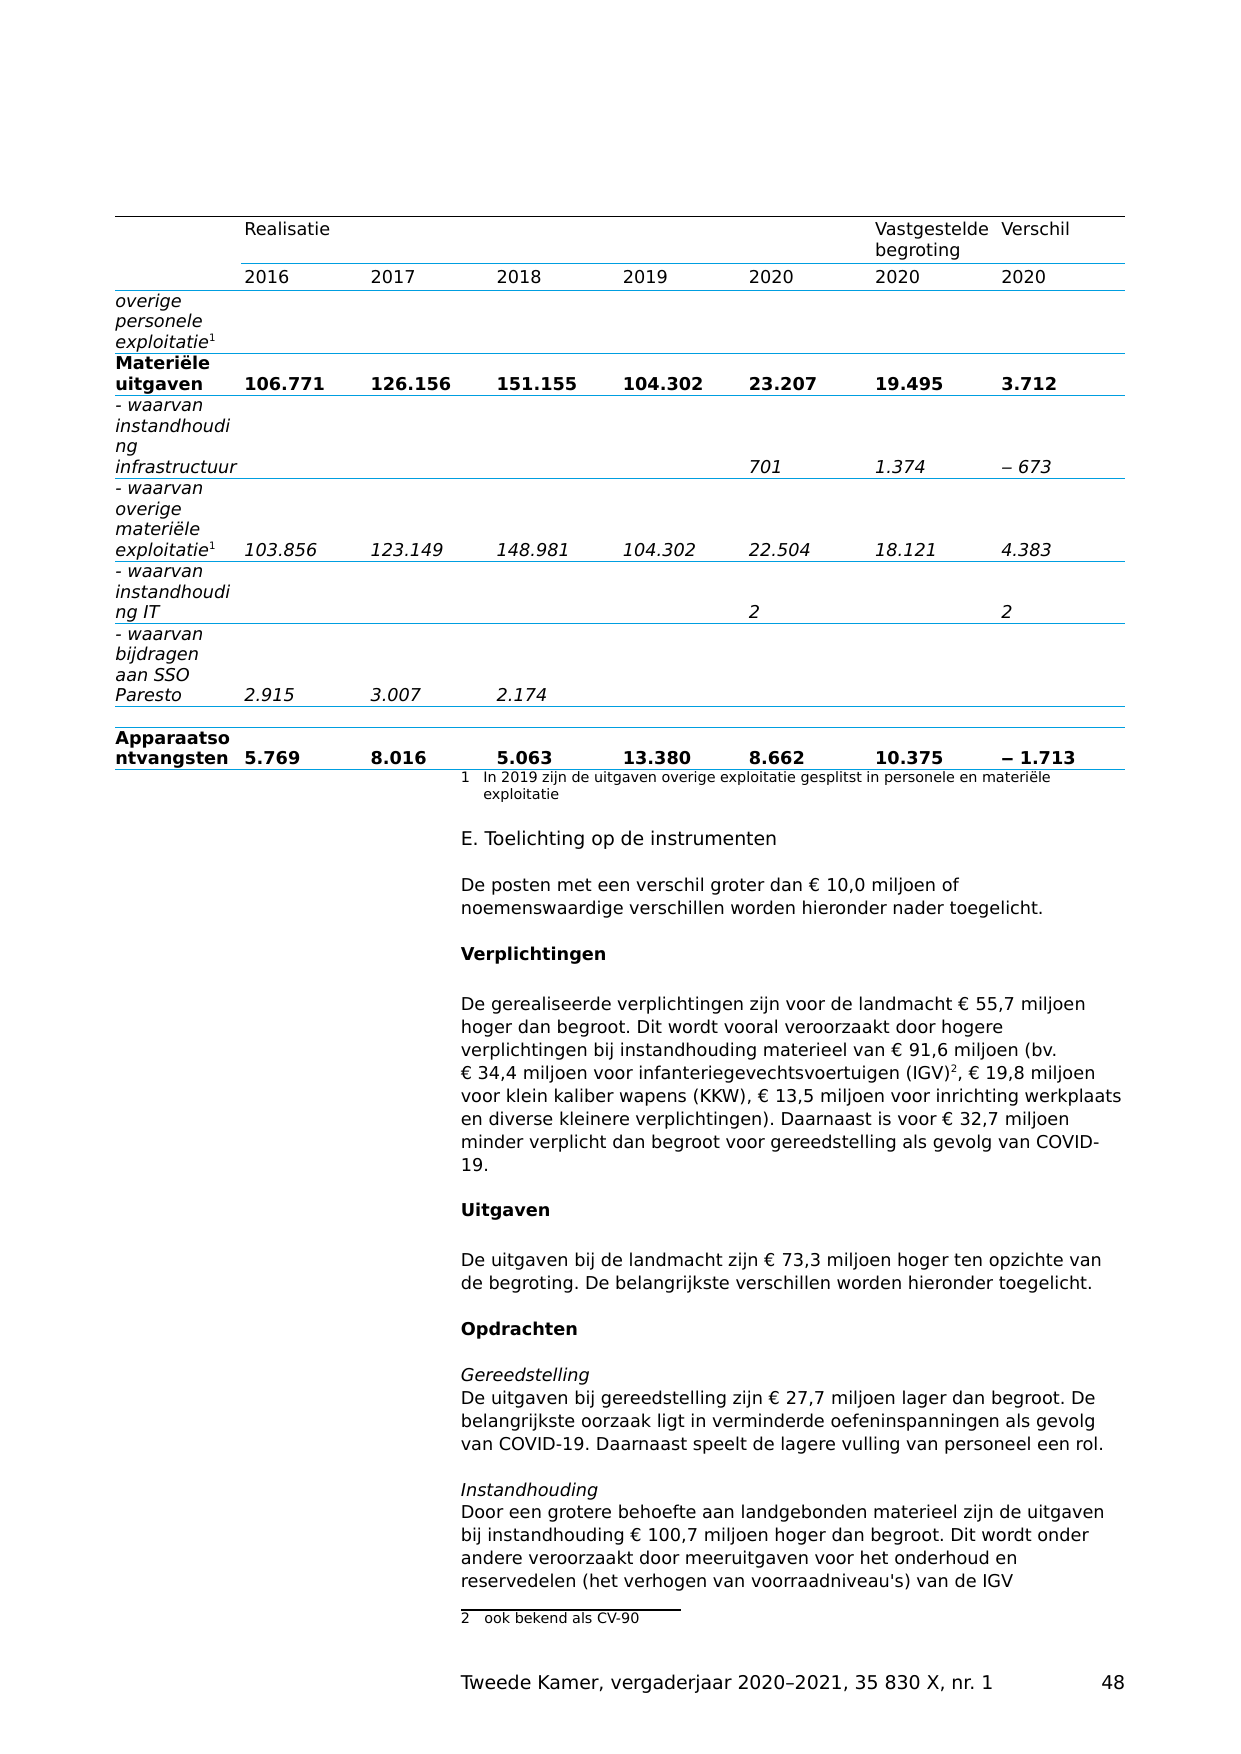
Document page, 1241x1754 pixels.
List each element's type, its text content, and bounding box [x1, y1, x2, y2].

table_cell 104.302 [620, 354, 746, 394]
text Instandhouding Door een grotere behoefte aan landgebonden materieel zijn de uitgaven bij instandhouding € 100,7 miljoen hoger dan begroot. Dit wordt onder andere veroorzaakt door meeruitgaven voor het onderhoud en reservedelen (het verhogen van voorraadniveau's) van de IGV [461, 1478, 1125, 1592]
table_cell [620, 624, 746, 706]
table_cell Apparaatsontvangsten [115, 728, 241, 769]
table_cell [872, 624, 998, 706]
text De posten met een verschil groter dan € 10,0 miljoen of noemenswaardige verschillen worden hieronder nader toegelicht. [461, 873, 1125, 919]
table_cell - waarvan bijdragen aan SSO Paresto [115, 624, 241, 706]
table_cell Verschil [998, 217, 1125, 263]
table_cell [241, 396, 367, 477]
table_cell [872, 707, 998, 727]
table_cell [241, 562, 367, 623]
table_cell [872, 562, 998, 623]
table_cell 2 [746, 562, 872, 623]
table_cell 701 [746, 396, 872, 477]
table_cell 2020 [746, 264, 872, 290]
table_cell [115, 217, 241, 290]
table_cell 126.156 [368, 354, 493, 394]
table_cell 5.063 [494, 728, 620, 769]
table_cell [620, 396, 746, 477]
table_cell [746, 707, 872, 727]
table_cell 2019 [620, 264, 746, 290]
table_cell 5.769 [241, 728, 367, 769]
table_cell 18.121 [872, 479, 998, 561]
table_header Tabel 7 Budgettaire gevolgen van beleidsartikel 3 Koninklijke Landmacht (bedragen x € 1.000) [115, 191, 1125, 216]
text De uitgaven bij de landmacht zijn € 73,3 miljoen hoger ten opzichte van de begroting. De belangrijkste verschillen worden hieronder toegelicht. [461, 1248, 1125, 1294]
table_cell 23.207 [746, 354, 872, 394]
table_cell overige personele exploitatie1 [115, 291, 241, 353]
table_cell [746, 624, 872, 706]
table_cell 2018 [494, 264, 620, 290]
table_cell 2.174 [494, 624, 620, 706]
table_cell [115, 707, 241, 727]
table_cell ‒ 1.713 [998, 728, 1125, 769]
table_cell 2016 [241, 264, 367, 290]
table_cell 8.662 [746, 728, 872, 769]
table_cell [620, 707, 746, 727]
table_cell Materiële uitgaven [115, 354, 241, 394]
table_cell 2017 [368, 264, 493, 290]
text Verplichtingen [461, 942, 1125, 965]
table_cell 103.856 [241, 479, 367, 561]
table_cell 2020 [998, 264, 1125, 290]
table_cell [494, 707, 620, 727]
table_cell 3.007 [368, 624, 493, 706]
table_cell [620, 562, 746, 623]
table_cell 123.149 [368, 479, 493, 561]
text Gereedstelling De uitgaven bij gereedstelling zijn € 27,7 miljoen lager dan begroot. De belangrijkste oorzaak ligt in verminderde oefeninspanningen als gevolg van COVID-19. Daarnaast speelt de lagere vulling van personeel een rol. [461, 1363, 1125, 1455]
table_cell [241, 707, 367, 727]
table_cell 4.383 [998, 479, 1125, 561]
table_cell [998, 291, 1125, 353]
table_cell - waarvan overige materiële exploitatie1 [115, 479, 241, 561]
table_cell [368, 562, 493, 623]
table_cell 19.495 [872, 354, 998, 394]
table_cell 13.380 [620, 728, 746, 769]
table_cell 2 [998, 562, 1125, 623]
table_cell - waarvan instandhouding IT [115, 562, 241, 623]
table_cell 2020 [872, 264, 998, 290]
text Opdrachten [461, 1317, 1125, 1340]
table_cell [872, 291, 998, 353]
table_cell 106.771 [241, 354, 367, 394]
table_cell Vastgestelde begroting [872, 217, 998, 263]
table_cell [494, 291, 620, 353]
table_cell - waarvan instandhouding infrastructuur [115, 396, 241, 477]
text __ook bekend als CV-90 [461, 1610, 1125, 1627]
table_cell [368, 291, 493, 353]
table_cell [620, 291, 746, 353]
table_cell Realisatie [241, 217, 872, 263]
table_cell ‒ 673 [998, 396, 1125, 477]
title E. Toelichting op de instrumenten [461, 828, 1125, 850]
table_cell [998, 707, 1125, 727]
table_cell 2.915 [241, 624, 367, 706]
table_cell 1.374 [872, 396, 998, 477]
table_cell 148.981 [494, 479, 620, 561]
table_cell 104.302 [620, 479, 746, 561]
text De gerealiseerde verplichtingen zijn voor de landmacht € 55,7 miljoen hoger dan begroot. Dit wordt vooral veroorzaakt door hogere verplichtingen bij instandhouding materieel van € 91,6 miljoen (bv. € 34,4 miljoen voor infanteriegevechtsvoertuigen (IGV), € 19,8 miljoen voor klein kaliber wapens (KKW), € 13,5 miljoen voor inrichting werkplaats en diverse kleinere verplichtingen). Daarnaast is voor € 32,7 miljoen minder verplicht dan begroot voor gereedstelling als gevolg van COVID-19. [461, 992, 1125, 1176]
table_cell 151.155 [494, 354, 620, 394]
table_cell [998, 624, 1125, 706]
table_cell [368, 707, 493, 727]
table_cell 8.016 [368, 728, 493, 769]
list In 2019 zijn de uitgaven overige exploitatie gesplitst in personele en materiële exploitatie [461, 770, 1125, 803]
table_cell 22.504 [746, 479, 872, 561]
table_cell [494, 562, 620, 623]
table_cell [746, 291, 872, 353]
table_cell [241, 291, 367, 353]
table_cell 10.375 [872, 728, 998, 769]
text Uitgaven [461, 1198, 1125, 1221]
table_cell 3.712 [998, 354, 1125, 394]
table_cell [494, 396, 620, 477]
table_cell [368, 396, 493, 477]
